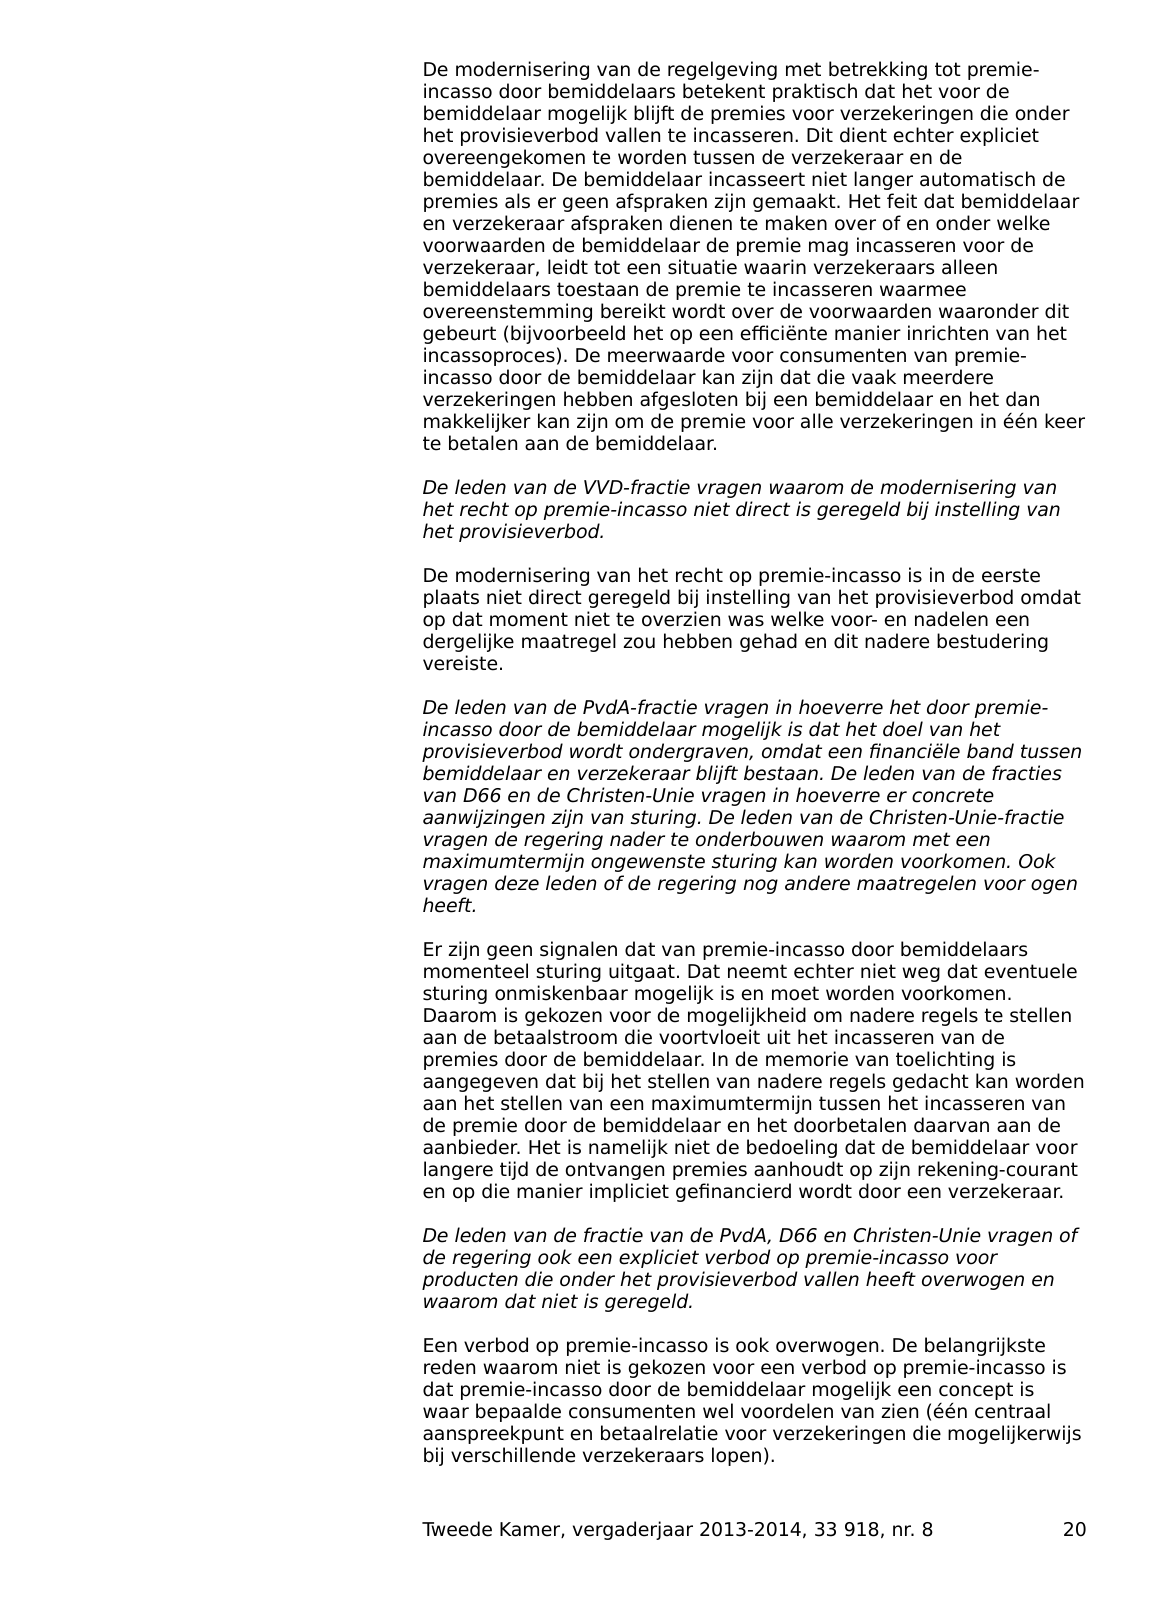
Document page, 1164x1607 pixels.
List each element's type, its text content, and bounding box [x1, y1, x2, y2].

text Een verbod op premie-incasso is ook overwogen. De belangrijkste reden waarom niet is gekozen voor een verbod op premie-incasso is dat premie-incasso door de bemiddelaar mogelijk een concept is waar bepaalde consumenten wel voordelen van zien (één centraal aanspreekpunt en betaalrelatie voor verzekeringen die mogelijkerwijs bij verschillende verzekeraars lopen). [422, 1335, 1087, 1467]
text De modernisering van het recht op premie-incasso is in de eerste plaats niet direct geregeld bij instelling van het provisieverbod omdat op dat moment niet te overzien was welke voor- en nadelen een dergelijke maatregel zou hebben gehad en dit nadere bestudering vereiste. [422, 565, 1087, 675]
text De leden van de PvdA-fractie vragen in hoeverre het door premie-incasso door de bemiddelaar mogelijk is dat het doel van het provisieverbod wordt ondergraven, omdat een financiële band tussen bemiddelaar en verzekeraar blijft bestaan. De leden van de fracties van D66 en de Christen-Unie vragen in hoeverre er concrete aanwijzingen zijn van sturing. De leden van de Christen-Unie-fractie vragen de regering nader te onderbouwen waarom met een maximumtermijn ongewenste sturing kan worden voorkomen. Ook vragen deze leden of de regering nog andere maatregelen voor ogen heeft. [422, 697, 1087, 917]
text De modernisering van de regelgeving met betrekking tot premie-incasso door bemiddelaars betekent praktisch dat het voor de bemiddelaar mogelijk blijft de premies voor verzekeringen die onder het provisieverbod vallen te incasseren. Dit dient echter expliciet overeengekomen te worden tussen de verzekeraar en de bemiddelaar. De bemiddelaar incasseert niet langer automatisch de premies als er geen afspraken zijn gemaakt. Het feit dat bemiddelaar en verzekeraar afspraken dienen te maken over of en onder welke voorwaarden de bemiddelaar de premie mag incasseren voor de verzekeraar, leidt tot een situatie waarin verzekeraars alleen bemiddelaars toestaan de premie te incasseren waarmee overeenstemming bereikt wordt over de voorwaarden waaronder dit gebeurt (bijvoorbeeld het op een efficiënte manier inrichten van het incassoproces). De meerwaarde voor consumenten van premie-incasso door de bemiddelaar kan zijn dat die vaak meerdere verzekeringen hebben afgesloten bij een bemiddelaar en het dan makkelijker kan zijn om de premie voor alle verzekeringen in één keer te betalen aan de bemiddelaar. [422, 59, 1087, 455]
text Er zijn geen signalen dat van premie-incasso door bemiddelaars momenteel sturing uitgaat. Dat neemt echter niet weg dat eventuele sturing onmiskenbaar mogelijk is en moet worden voorkomen. Daarom is gekozen voor de mogelijkheid om nadere regels te stellen aan de betaalstroom die voortvloeit uit het incasseren van de premies door de bemiddelaar. In de memorie van toelichting is aangegeven dat bij het stellen van nadere regels gedacht kan worden aan het stellen van een maximumtermijn tussen het incasseren van de premie door de bemiddelaar en het doorbetalen daarvan aan de aanbieder. Het is namelijk niet de bedoeling dat de bemiddelaar voor langere tijd de ontvangen premies aanhoudt op zijn rekening-courant en op die manier impliciet gefinancierd wordt door een verzekeraar. [422, 939, 1087, 1203]
text De leden van de VVD-fractie vragen waarom de modernisering van het recht op premie-incasso niet direct is geregeld bij instelling van het provisieverbod. [422, 477, 1087, 543]
text De leden van de fractie van de PvdA, D66 en Christen-Unie vragen of de regering ook een expliciet verbod op premie-incasso voor producten die onder het provisieverbod vallen heeft overwogen en waarom dat niet is geregeld. [422, 1225, 1087, 1313]
